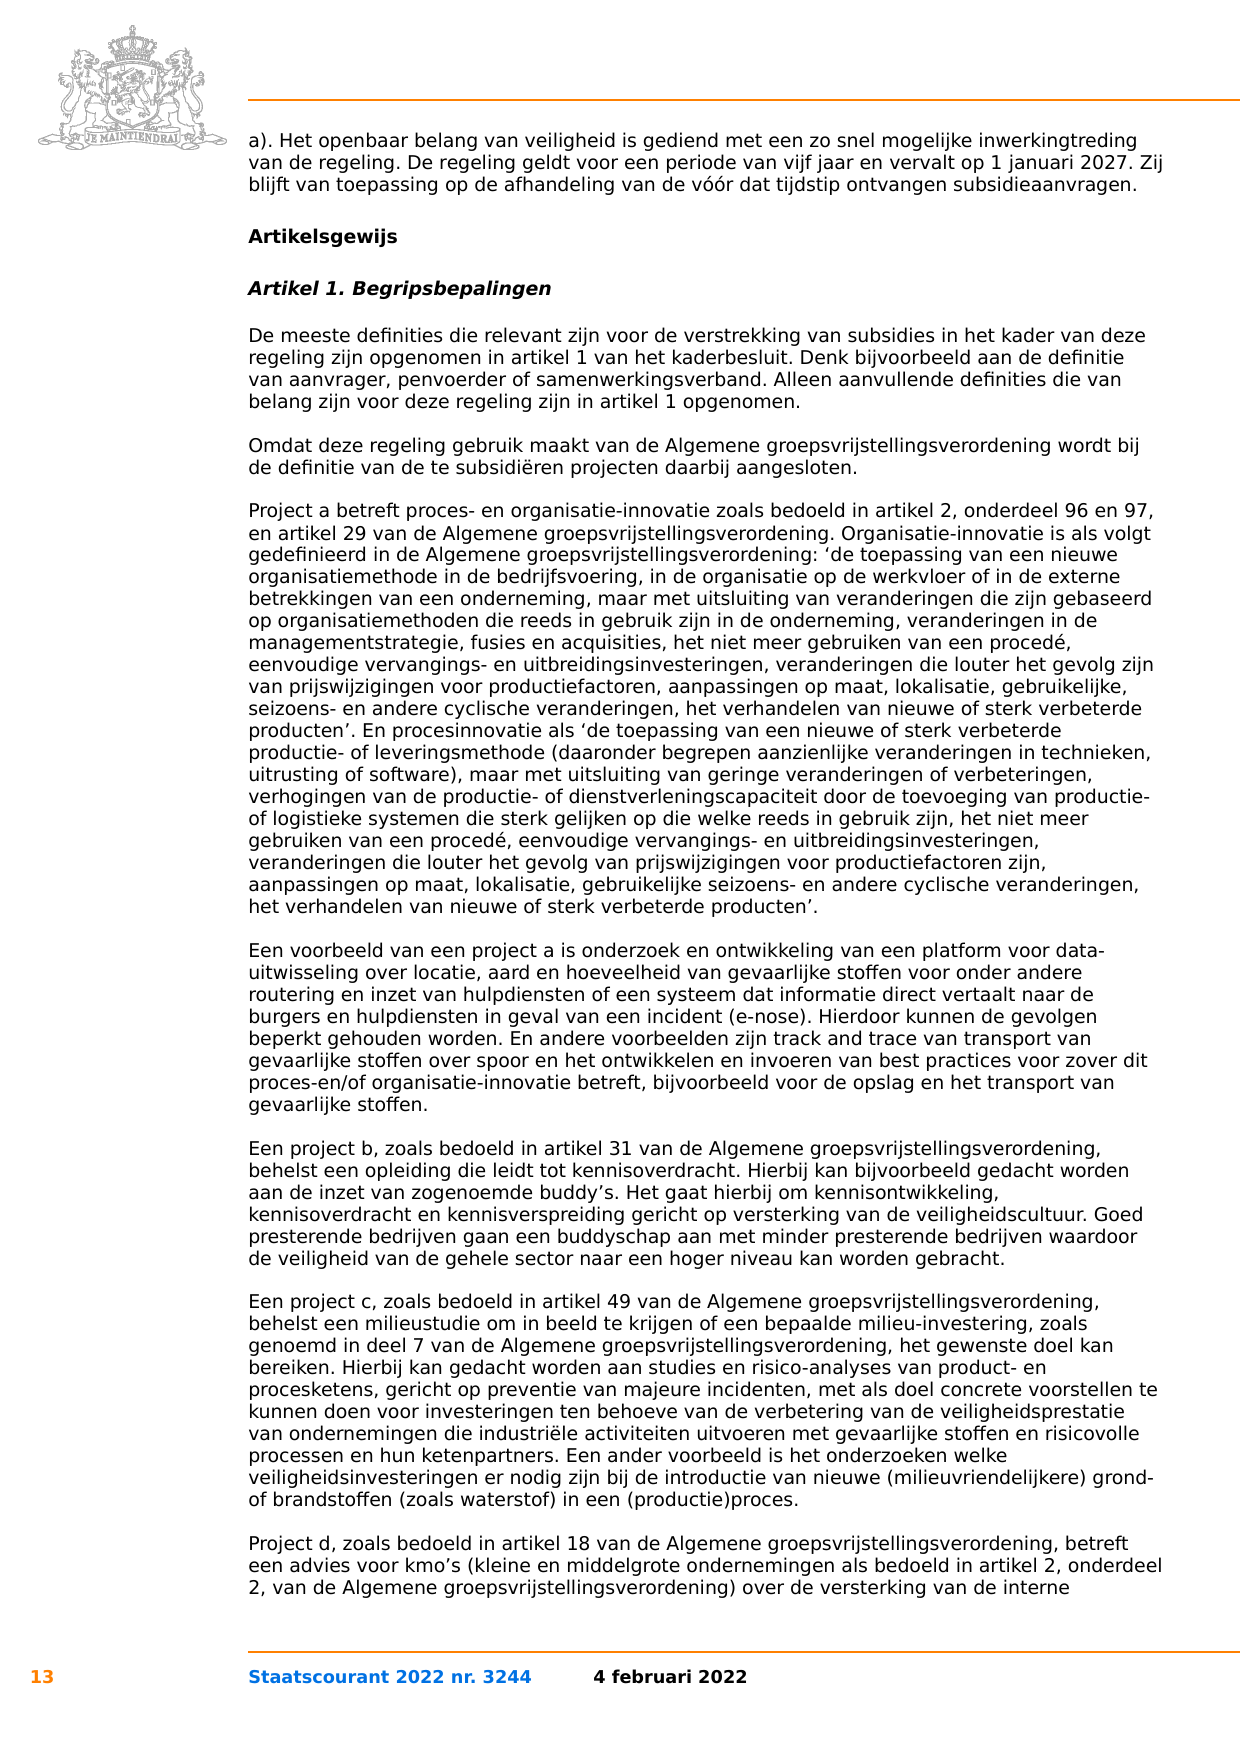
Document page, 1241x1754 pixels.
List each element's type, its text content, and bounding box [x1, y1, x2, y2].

subtitle Artikel 1. Begripsbepalingen [248, 278, 1163, 300]
subtitle Artikelsgewijs [248, 226, 1163, 248]
text Een project b, zoals bedoeld in artikel 31 van de Algemene groepsvrijstellingsverordening, behelst een opleiding die leidt tot kennisoverdracht. Hierbij kan bijvoorbeeld gedacht worden aan de inzet van zogenoemde buddy’s. Het gaat hierbij om kennisontwikkeling, kennisoverdracht en kennisverspreiding gericht op versterking van de veiligheidscultuur. Goed presterende bedrijven gaan een buddyschap aan met minder presterende bedrijven waardoor de veiligheid van de gehele sector naar een hoger niveau kan worden gebracht. [248, 1138, 1163, 1269]
text Een project c, zoals bedoeld in artikel 49 van de Algemene groepsvrijstellingsverordening, behelst een milieustudie om in beeld te krijgen of een bepaalde milieu-investering, zoals genoemd in deel 7 van de Algemene groepsvrijstellingsverordening, het gewenste doel kan bereiken. Hierbij kan gedacht worden aan studies en risico-analyses van product- en procesketens, gericht op preventie van majeure incidenten, met als doel concrete voorstellen te kunnen doen voor investeringen ten behoeve van de verbetering van de veiligheidsprestatie van ondernemingen die industriële activiteiten uitvoeren met gevaarlijke stoffen en risicovolle processen en hun ketenpartners. Een ander voorbeeld is het onderzoeken welke veiligheidsinvesteringen er nodig zijn bij de introductie van nieuwe (milieuvriendelijkere) grond- of brandstoffen (zoals waterstof) in een (productie)proces. [248, 1291, 1163, 1511]
text Project a betreft proces- en organisatie-innovatie zoals bedoeld in artikel 2, onderdeel 96 en 97, en artikel 29 van de Algemene groepsvrijstellingsverordening. Organisatie-innovatie is als volgt gedefinieerd in de Algemene groepsvrijstellingsverordening: ‘de toepassing van een nieuwe organisatiemethode in de bedrijfsvoering, in de organisatie op de werkvloer of in de externe betrekkingen van een onderneming, maar met uitsluiting van veranderingen die zijn gebaseerd op organisatiemethoden die reeds in gebruik zijn in de onderneming, veranderingen in de managementstrategie, fusies en acquisities, het niet meer gebruiken van een procedé, eenvoudige vervangings- en uitbreidingsinvesteringen, veranderingen die louter het gevolg zijn van prijswijzigingen voor productiefactoren, aanpassingen op maat, lokalisatie, gebruikelijke, seizoens- en andere cyclische veranderingen, het verhandelen van nieuwe of sterk verbeterde producten’. En procesinnovatie als ‘de toepassing van een nieuwe of sterk verbeterde productie- of leveringsmethode (daaronder begrepen aanzienlijke veranderingen in technieken, uitrusting of software), maar met uitsluiting van geringe veranderingen of verbeteringen, verhogingen van de productie- of dienstverleningscapaciteit door de toevoeging van productie- of logistieke systemen die sterk gelijken op die welke reeds in gebruik zijn, het niet meer gebruiken van een procedé, eenvoudige vervangings- en uitbreidingsinvesteringen, veranderingen die louter het gevolg van prijswijzigingen voor productiefactoren zijn, aanpassingen op maat, lokalisatie, gebruikelijke seizoens- en andere cyclische veranderingen, het verhandelen van nieuwe of sterk verbeterde producten’. [248, 500, 1163, 918]
text Project d, zoals bedoeld in artikel 18 van de Algemene groepsvrijstellingsverordening, betreft een advies voor kmo’s (kleine en middelgrote ondernemingen als bedoeld in artikel 2, onderdeel 2, van de Algemene groepsvrijstellingsverordening) over de versterking van de interne [248, 1533, 1163, 1599]
text Omdat deze regeling gebruik maakt van de Algemene groepsvrijstellingsverordening wordt bij de definitie van de te subsidiëren projecten daarbij aangesloten. [248, 434, 1163, 478]
text De meeste definities die relevant zijn voor de verstrekking van subsidies in het kader van deze regeling zijn opgenomen in artikel 1 van het kaderbesluit. Denk bijvoorbeeld aan de definitie van aanvrager, penvoerder of samenwerkingsverband. Alleen aanvullende definities die van belang zijn voor deze regeling zijn in artikel 1 opgenomen. [248, 325, 1163, 413]
picture [38, 25, 227, 150]
text Een voorbeeld van een project a is onderzoek en ontwikkeling van een platform voor data-uitwisseling over locatie, aard en hoeveelheid van gevaarlijke stoffen voor onder andere routering en inzet van hulpdiensten of een systeem dat informatie direct vertaalt naar de burgers en hulpdiensten in geval van een incident (e-nose). Hierdoor kunnen de gevolgen beperkt gehouden worden. En andere voorbeelden zijn track and trace van transport van gevaarlijke stoffen over spoor en het ontwikkelen en invoeren van best practices voor zover dit proces-en/of organisatie-innovatie betreft, bijvoorbeeld voor de opslag en het transport van gevaarlijke stoffen. [248, 940, 1163, 1116]
text a). Het openbaar belang van veiligheid is gediend met een zo snel mogelijke inwerkingtreding van de regeling. De regeling geldt voor een periode van vijf jaar en vervalt op 1 januari 2027. Zij blijft van toepassing op de afhandeling van de vóór dat tijdstip ontvangen subsidieaanvragen. [248, 130, 1163, 196]
